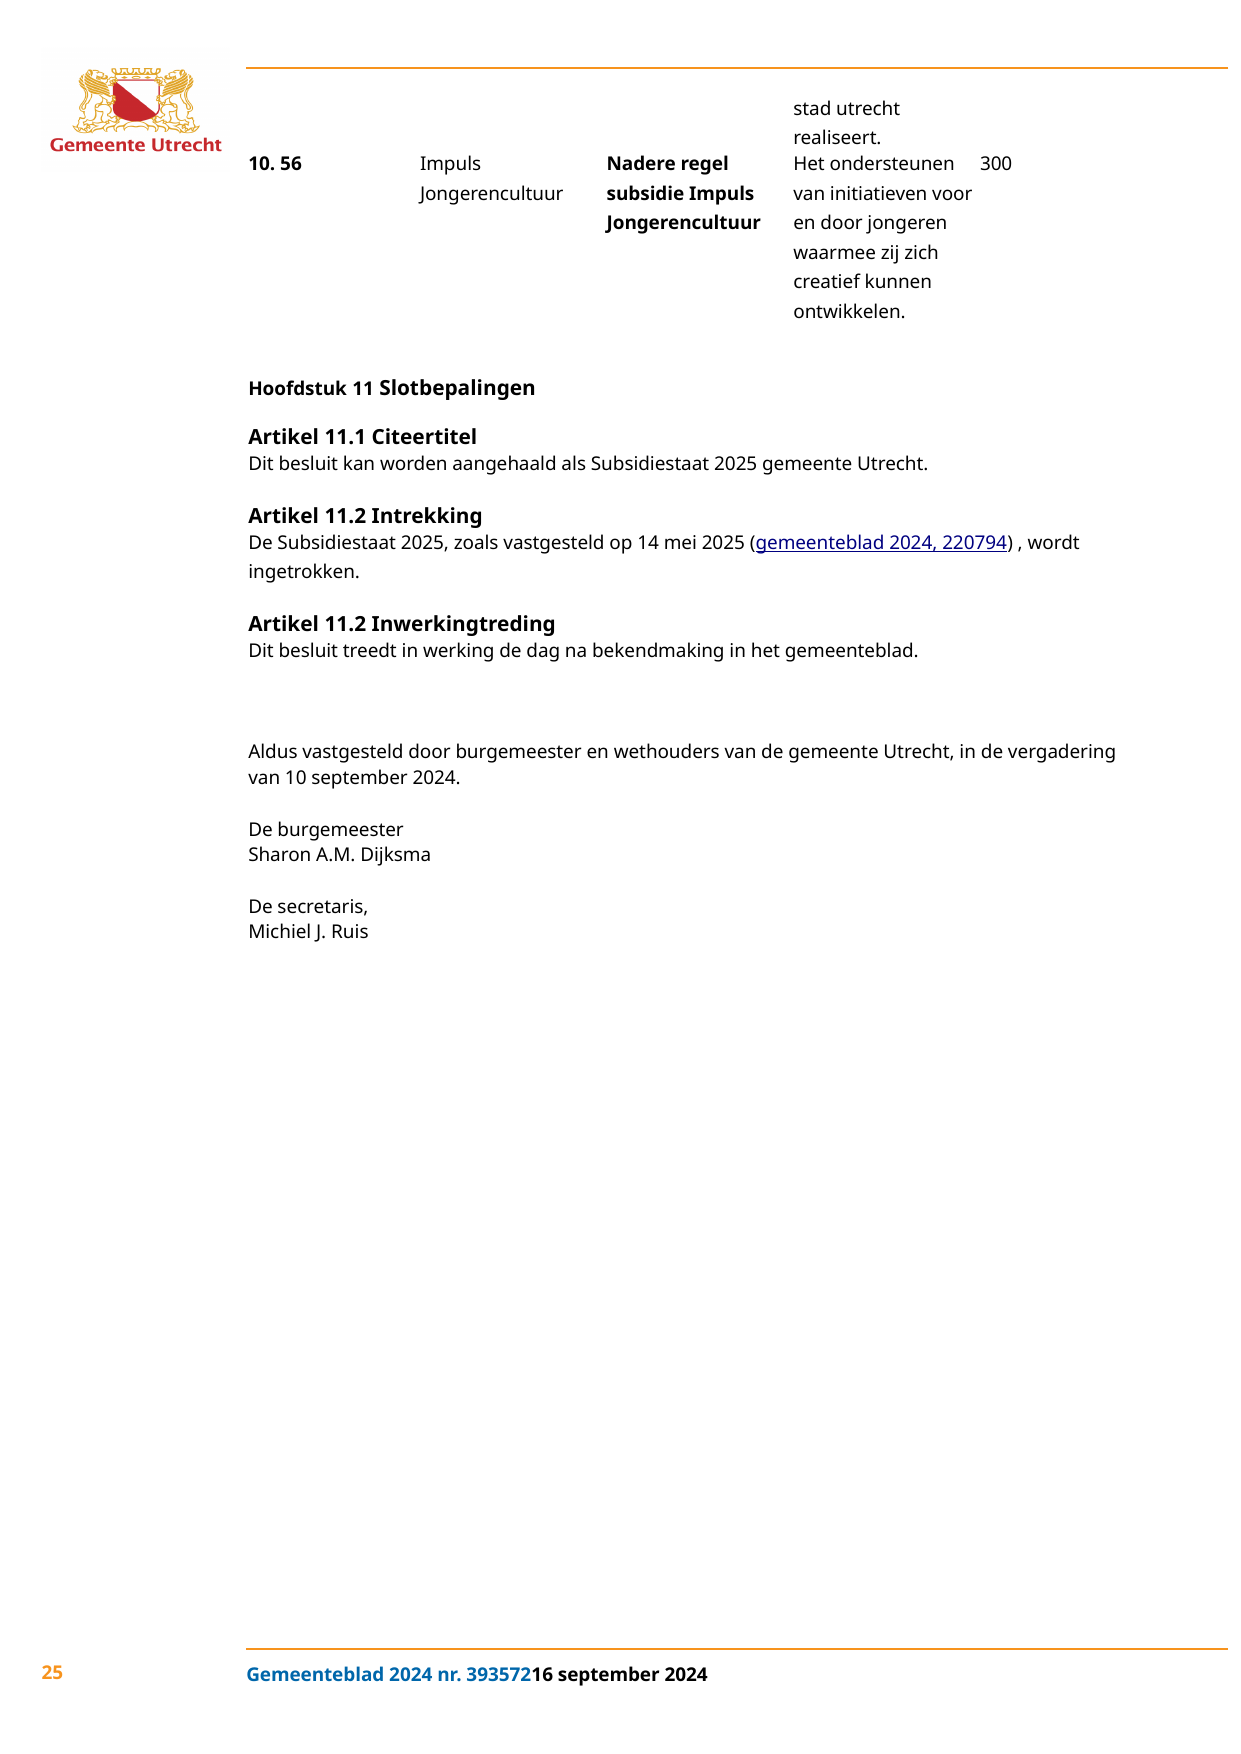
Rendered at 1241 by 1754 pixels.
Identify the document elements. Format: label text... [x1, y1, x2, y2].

text Aldus vastgesteld door burgemeester en wethouders van de gemeente Utrecht, in de vergadering van 10 september 2024. [248, 738, 1152, 790]
table_cell [420, 95, 606, 150]
text Hoofdstuk 11 Slotbepalingen [248, 373, 1152, 401]
table_cell Het ondersteunen van initiatieven voor en door jongeren waarmee zij zich creatief kunnen ontwikkelen. [793, 150, 980, 324]
text De Subsidiestaat 2025, zoals vastgesteld op 14 mei 2025 (gemeenteblad 2024, 220794) , wordt ingetrokken. [248, 529, 1152, 584]
text Artikel 11.2 Intrekking [248, 501, 1152, 529]
table_cell Nadere regel subsidie Impuls Jongerencultuur [606, 150, 793, 324]
table_cell 10. 56 [248, 150, 420, 324]
table_cell [248, 95, 420, 150]
table_cell 300 [980, 150, 1152, 324]
table_cell stad utrecht realiseert. [793, 95, 980, 150]
table_cell [980, 95, 1152, 150]
text Artikel 11.1 Citeertitel [248, 422, 1152, 450]
text Sharon A.M. Dijksma [248, 841, 1152, 867]
table_cell Impuls Jongerencultuur [420, 150, 606, 324]
text Dit besluit kan worden aangehaald als Subsidiestaat 2025 gemeente Utrecht. [248, 450, 1152, 476]
text Artikel 11.2 Inwerkingtreding [248, 609, 1152, 638]
text Michiel J. Ruis [248, 919, 1152, 944]
text De burgemeester [248, 816, 1152, 841]
text De secretaris, [248, 893, 1152, 919]
text Dit besluit treedt in werking de dag na bekendmaking in het gemeenteblad. [248, 638, 1152, 663]
table_cell [606, 95, 793, 150]
picture [41, 47, 231, 172]
